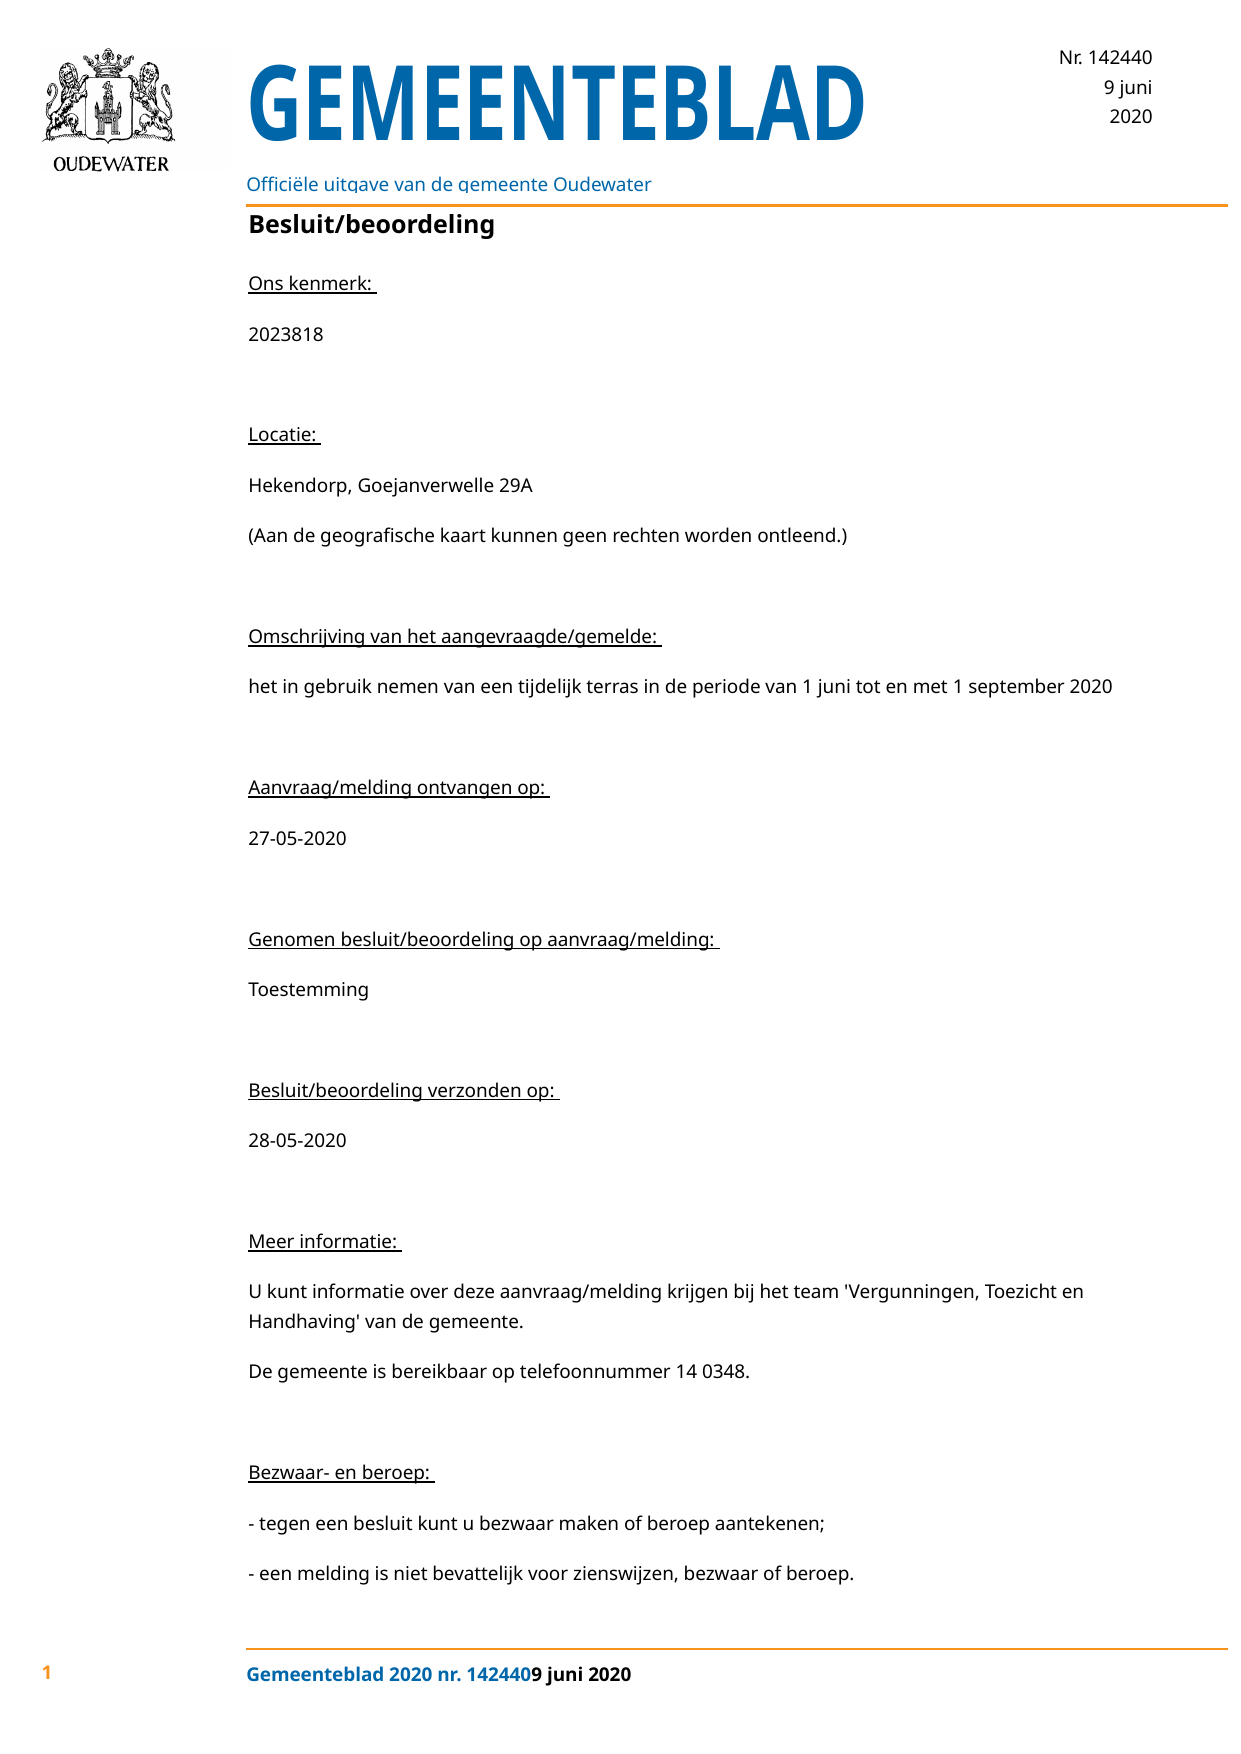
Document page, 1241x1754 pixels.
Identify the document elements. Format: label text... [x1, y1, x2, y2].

text Ons kenmerk: [248, 270, 1152, 296]
text Toestemming [248, 976, 1152, 1002]
text - een melding is niet bevattelijk voor zienswijzen, bezwaar of beroep. [248, 1560, 1152, 1586]
text Aanvraag/melding ontvangen op: [248, 774, 1152, 800]
text Bezwaar- en beroep: [248, 1459, 1152, 1485]
text Meer informatie: [248, 1228, 1152, 1254]
text Hekendorp, Goejanverwelle 29A [248, 472, 1152, 498]
text Besluit/beoordeling verzonden op: [248, 1077, 1152, 1103]
text - tegen een besluit kunt u bezwaar maken of beroep aantekenen; [248, 1510, 1152, 1536]
text De gemeente is bereikbaar op telefoonnummer 14 0348. [248, 1359, 1152, 1384]
text 28-05-2020 [248, 1127, 1152, 1153]
text Omschrijving van het aangevraagde/gemelde: [248, 623, 1152, 649]
text 27-05-2020 [248, 825, 1152, 851]
text Besluit/beoordeling [248, 207, 1152, 241]
text Locatie: [248, 422, 1152, 447]
picture [41, 47, 231, 172]
text (Aan de geografische kaart kunnen geen rechten worden ontleend.) [248, 522, 1152, 548]
text U kunt informatie over deze aanvraag/melding krijgen bij het team 'Vergunningen, Toezicht en Handhaving' van de gemeente. [248, 1279, 1152, 1334]
text het in gebruik nemen van een tijdelijk terras in de periode van 1 juni tot en met 1 september 2020 [248, 674, 1152, 699]
text Genomen besluit/beoordeling op aanvraag/melding: [248, 926, 1152, 951]
text 2023818 [248, 321, 1152, 346]
